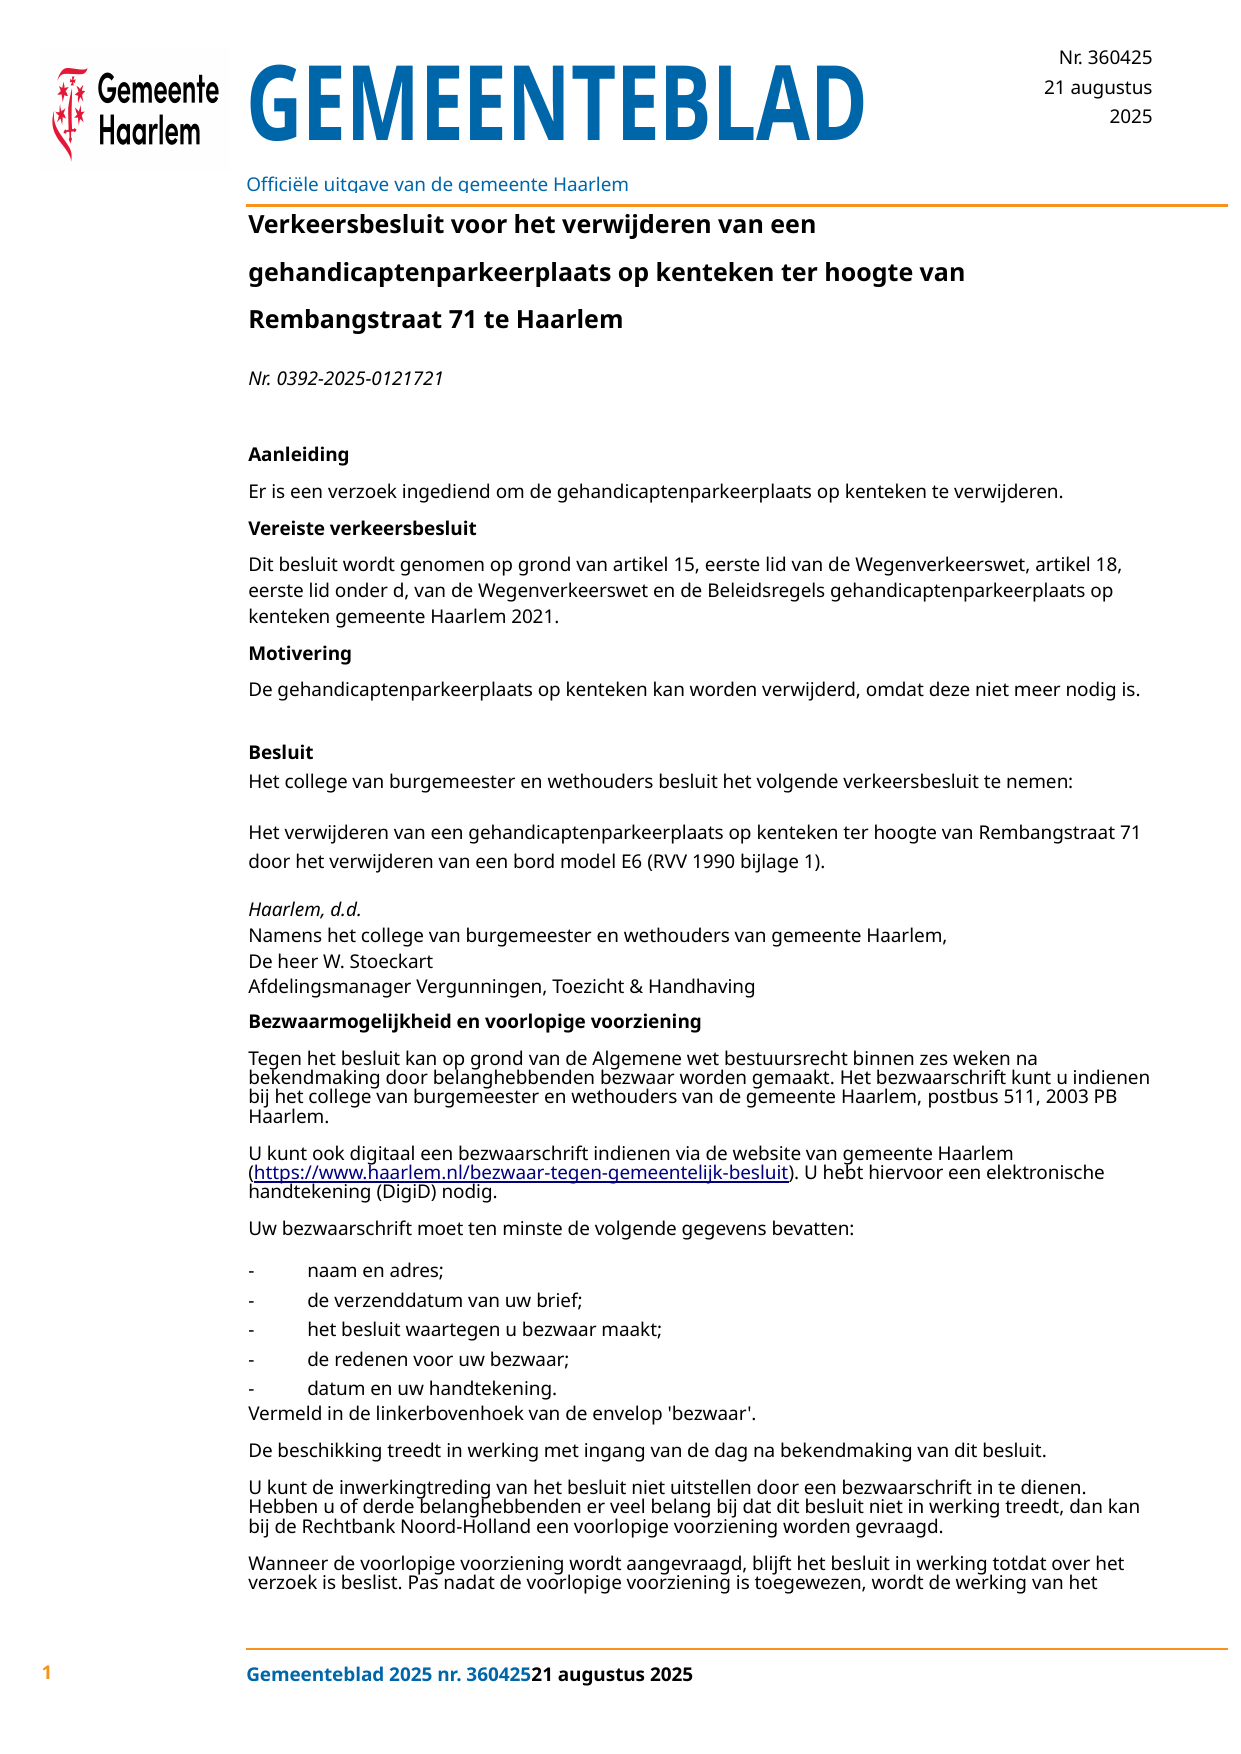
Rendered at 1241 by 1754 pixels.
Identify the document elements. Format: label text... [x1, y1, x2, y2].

text Nr. 0392-2025-0121721 [248, 366, 1152, 391]
text Vermeld in de linkerbovenhoek van de envelop 'bezwaar'. [248, 1405, 1152, 1424]
list datum en uw handtekening. [248, 1376, 1152, 1401]
text Motivering [248, 640, 1152, 665]
text De beschikking treedt in werking met ingang van de dag na bekendmaking van dit besluit. [248, 1442, 1152, 1461]
list de verzenddatum van uw brief; [248, 1287, 1152, 1313]
list naam en adres; [248, 1257, 1152, 1283]
text De gehandicaptenparkeerplaats op kenteken kan worden verwijderd, omdat deze niet meer nodig is. [248, 676, 1152, 702]
text Afdelingsmanager Vergunningen, Toezicht & Handhaving [248, 974, 1152, 999]
text Tegen het besluit kan op grond van de Algemene wet bestuursrecht binnen zes weken na bekendmaking door belanghebbenden bezwaar worden gemaakt. Het bezwaarschrift kunt u indienen bij het college van burgemeester en wethouders van de gemeente Haarlem, postbus 511, 2003 PB Haarlem. [248, 1050, 1152, 1127]
text Er is een verzoek ingediend om de gehandicaptenparkeerplaats op kenteken te verwijderen. [248, 478, 1152, 504]
text Het college van burgemeester en wethouders besluit het volgende verkeersbesluit te nemen: [248, 769, 1152, 794]
text Verkeersbesluit voor het verwijderen van een gehandicaptenparkeerplaats op kenteken ter hoogte van Rembangstraat 71 te Haarlem [248, 207, 1152, 336]
text Haarlem, d.d. [248, 896, 1152, 922]
text Het verwijderen van een gehandicaptenparkeerplaats op kenteken ter hoogte van Rembangstraat 71 door het verwijderen van een bord model E6 (RVV 1990 bijlage 1). [248, 819, 1152, 874]
text Namens het college van burgemeester en wethouders van gemeente Haarlem, [248, 922, 1152, 948]
text Bezwaarmogelijkheid en voorlopige voorziening [248, 1013, 1152, 1032]
text De heer W. Stoeckart [248, 948, 1152, 974]
list de redenen voor uw bezwaar; [248, 1346, 1152, 1372]
list het besluit waartegen u bezwaar maakt; [248, 1316, 1152, 1342]
picture [41, 47, 231, 172]
text Vereiste verkeersbesluit [248, 515, 1152, 541]
text U kunt ook digitaal een bezwaarschrift indienen via de website van gemeente Haarlem (https://www.haarlem.nl/bezwaar-tegen-gemeentelijk-besluit). U hebt hiervoor een elektronische handtekening (DigiD) nodig. [248, 1145, 1152, 1203]
text Uw bezwaarschrift moet ten minste de volgende gegevens bevatten: [248, 1220, 1152, 1239]
text Wanneer de voorlopige voorziening wordt aangevraagd, blijft het besluit in werking totdat over het verzoek is beslist. Pas nadat de voorlopige voorziening is toegewezen, wordt de werking van het [248, 1555, 1152, 1593]
text Aanleiding [248, 442, 1152, 467]
text U kunt de inwerkingtreding van het besluit niet uitstellen door een bezwaarschrift in te dienen. Hebben u of derde belanghebbenden er veel belang bij dat dit besluit niet in werking treedt, dan kan bij de Rechtbank Noord-Holland een voorlopige voorziening worden gevraagd. [248, 1479, 1152, 1537]
text Besluit [248, 739, 1152, 765]
text Dit besluit wordt genomen op grond van artikel 15, eerste lid van de Wegenverkeerswet, artikel 18, eerste lid onder d, van de Wegenverkeerswet en de Beleidsregels gehandicaptenparkeerplaats op kenteken gemeente Haarlem 2021. [248, 552, 1152, 629]
